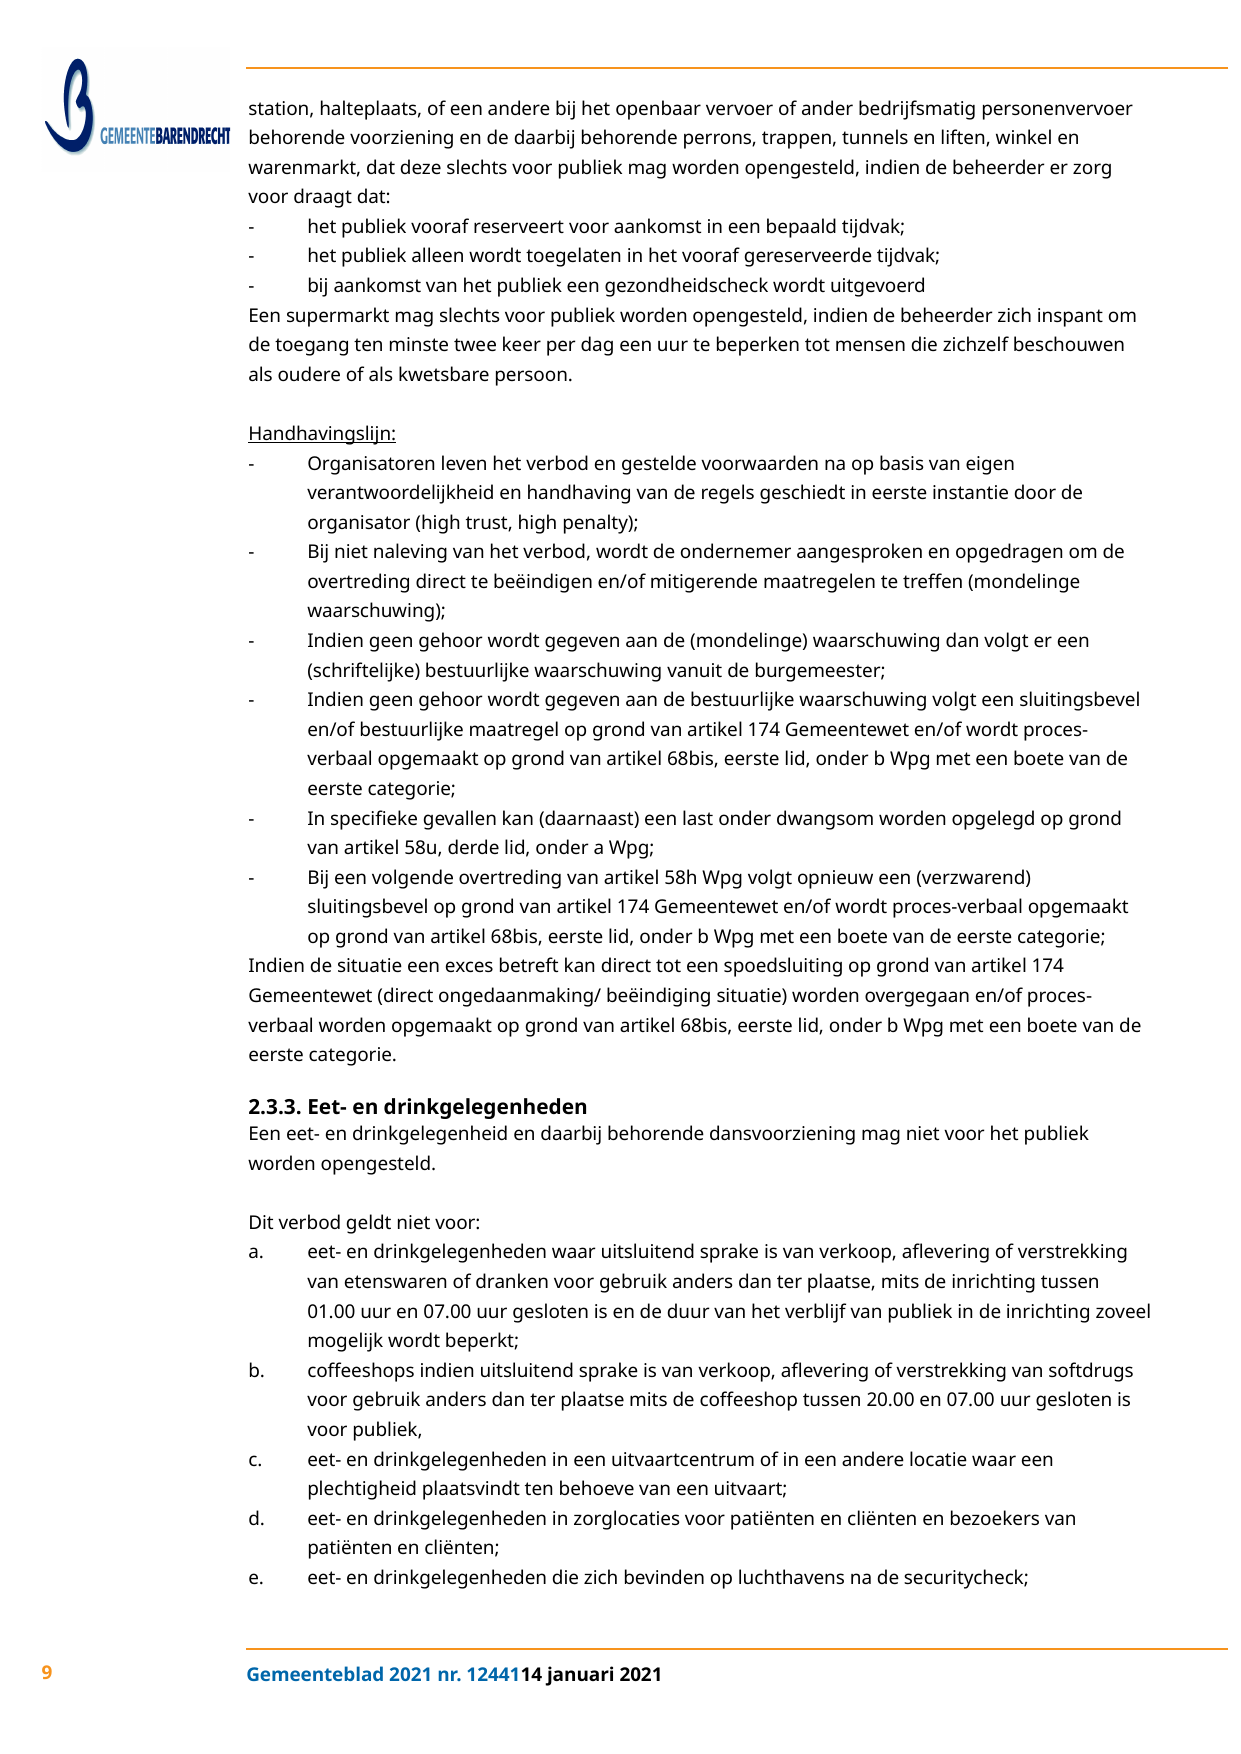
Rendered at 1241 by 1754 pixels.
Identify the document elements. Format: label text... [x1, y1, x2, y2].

list Organisatoren leven het verbod en gestelde voorwaarden na op basis van eigen verantwoordelijkheid en handhaving van de regels geschiedt in eerste instantie door de organisator (high trust, high penalty); [248, 450, 1152, 535]
list het publiek alleen wordt toegelaten in het vooraf gereserveerde tijdvak; [248, 243, 1152, 268]
list eet- en drinkgelegenheden in zorglocaties voor patiënten en cliënten en bezoekers van patiënten en cliënten; [248, 1505, 1152, 1560]
text 2.3.3. Eet- en drinkgelegenheden [248, 1092, 1152, 1120]
list eet- en drinkgelegenheden waar uitsluitend sprake is van verkoop, aflevering of verstrekking van etenswaren of dranken voor gebruik anders dan ter plaatse, mits de inrichting tussen 01.00 uur en 07.00 uur gesloten is en de duur van het verblijf van publiek in de inrichting zoveel mogelijk wordt beperkt; [248, 1239, 1152, 1353]
list In specifieke gevallen kan (daarnaast) een last onder dwangsom worden opgelegd op grond van artikel 58u, derde lid, onder a Wpg; [248, 805, 1152, 860]
list het publiek vooraf reserveert voor aankomst in een bepaald tijdvak; [248, 213, 1152, 239]
list Bij niet naleving van het verbod, wordt de ondernemer aangesproken en opgedragen om de overtreding direct te beëindigen en/of mitigerende maatregelen te treffen (mondelinge waarschuwing); [248, 538, 1152, 623]
text station, halteplaats, of een andere bij het openbaar vervoer of ander bedrijfsmatig personenvervoer behorende voorziening en de daarbij behorende perrons, trappen, tunnels en liften, winkel en warenmarkt, dat deze slechts voor publiek mag worden opengesteld, indien de beheerder er zorg voor draagt dat: [248, 95, 1152, 209]
list eet- en drinkgelegenheden die zich bevinden op luchthavens na de securitycheck; [248, 1564, 1152, 1590]
text Dit verbod geldt niet voor: [248, 1209, 1152, 1235]
text Een eet- en drinkgelegenheid en daarbij behorende dansvoorziening mag niet voor het publiek worden opengesteld. [248, 1120, 1152, 1176]
picture [41, 47, 231, 172]
list eet- en drinkgelegenheden in een uitvaartcentrum of in een andere locatie waar een plechtigheid plaatsvindt ten behoeve van een uitvaart; [248, 1446, 1152, 1501]
list Indien geen gehoor wordt gegeven aan de (mondelinge) waarschuwing dan volgt er een (schriftelijke) bestuurlijke waarschuwing vanuit de burgemeester; [248, 627, 1152, 683]
list Bij een volgende overtreding van artikel 58h Wpg volgt opnieuw een (verzwarend) sluitingsbevel op grond van artikel 174 Gemeentewet en/of wordt proces-verbaal opgemaakt op grond van artikel 68bis, eerste lid, onder b Wpg met een boete van de eerste categorie; [248, 864, 1152, 949]
text Handhavingslijn: [248, 420, 1152, 446]
text Indien de situatie een exces betreft kan direct tot een spoedsluiting op grond van artikel 174 Gemeentewet (direct ongedaanmaking/ beëindiging situatie) worden overgegaan en/of proces- verbaal worden opgemaakt op grond van artikel 68bis, eerste lid, onder b Wpg met een boete van de eerste categorie. [248, 953, 1152, 1067]
list Indien geen gehoor wordt gegeven aan de bestuurlijke waarschuwing volgt een sluitingsbevel en/of bestuurlijke maatregel op grond van artikel 174 Gemeentewet en/of wordt proces-verbaal opgemaakt op grond van artikel 68bis, eerste lid, onder b Wpg met een boete van de eerste categorie; [248, 686, 1152, 801]
text Een supermarkt mag slechts voor publiek worden opengesteld, indien de beheerder zich inspant om de toegang ten minste twee keer per dag een uur te beperken tot mensen die zichzelf beschouwen als oudere of als kwetsbare persoon. [248, 302, 1152, 387]
list coffeeshops indien uitsluitend sprake is van verkoop, aflevering of verstrekking van softdrugs voor gebruik anders dan ter plaatse mits de coffeeshop tussen 20.00 en 07.00 uur gesloten is voor publiek, [248, 1357, 1152, 1442]
list bij aankomst van het publiek een gezondheidscheck wordt uitgevoerd [248, 272, 1152, 298]
